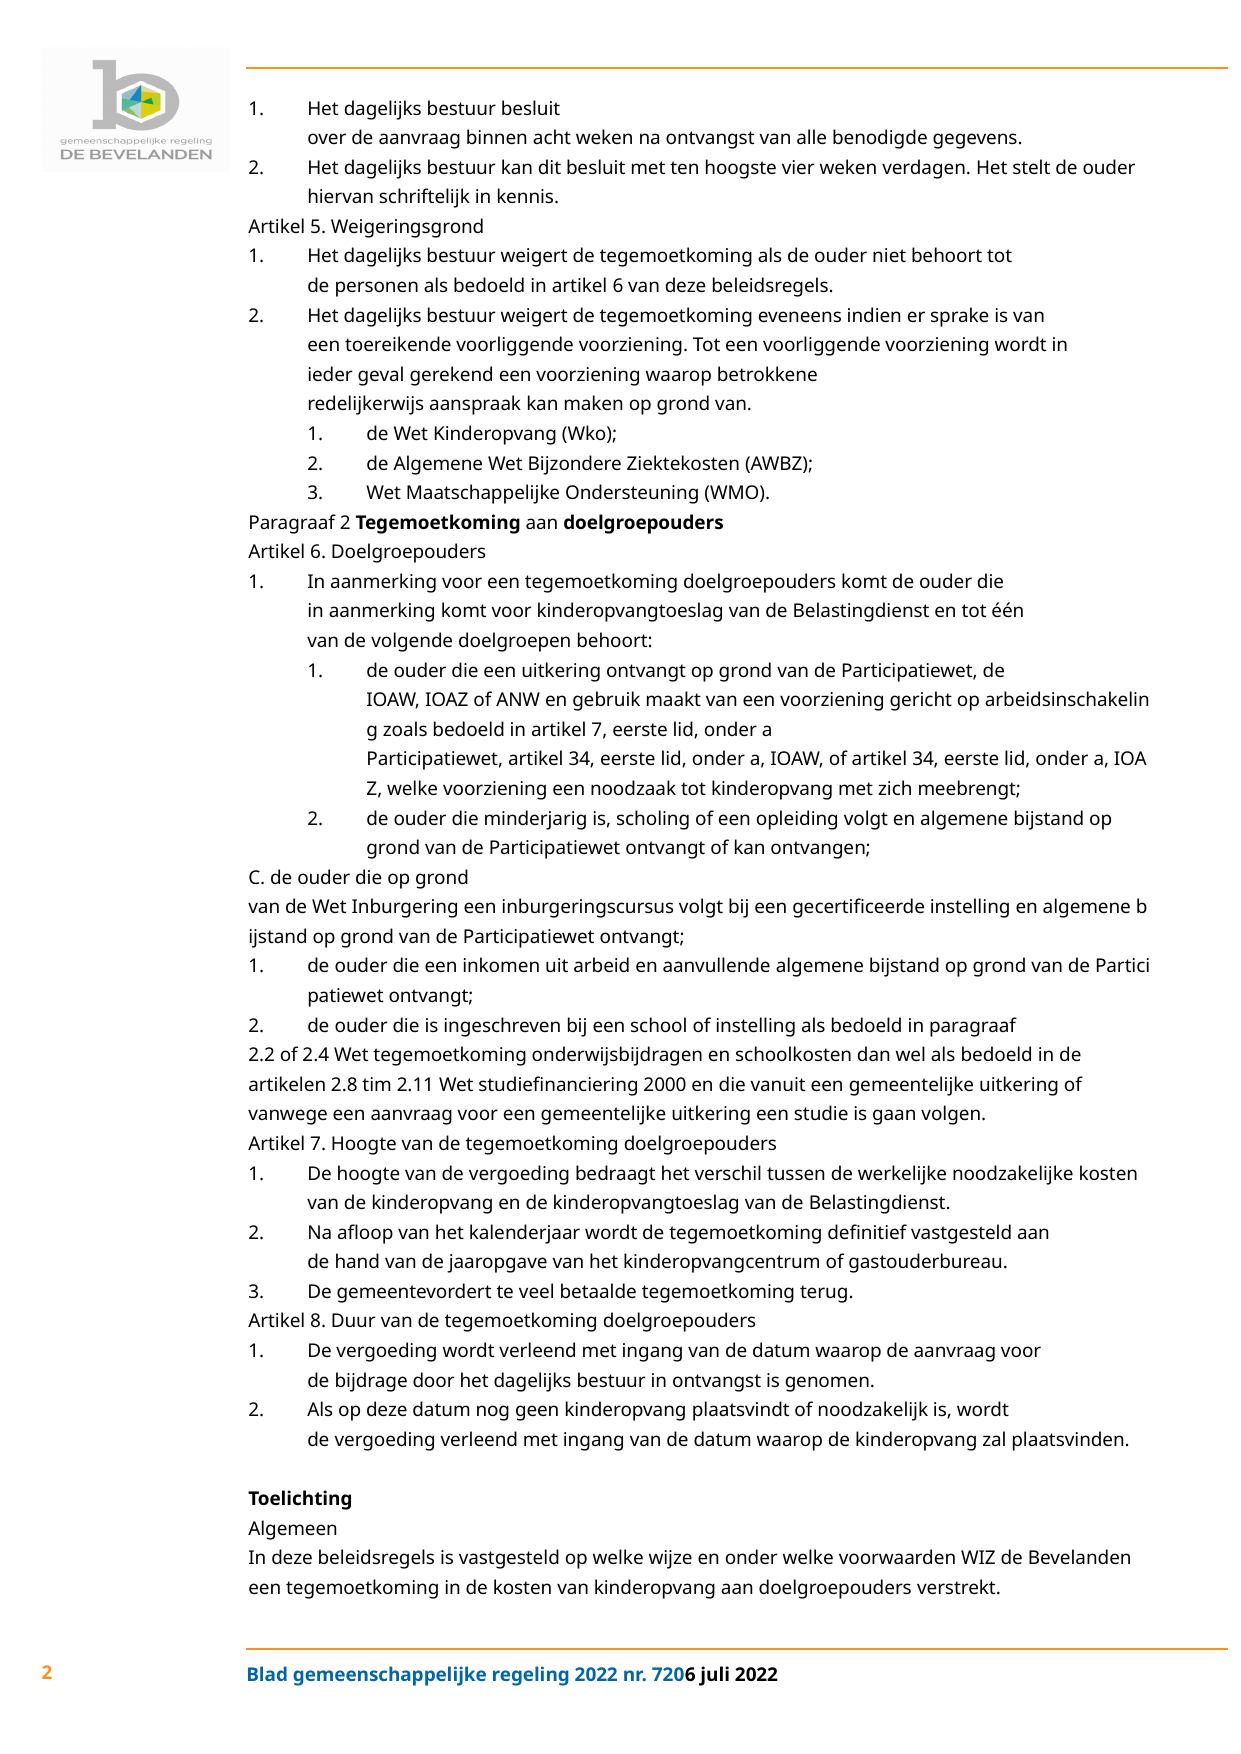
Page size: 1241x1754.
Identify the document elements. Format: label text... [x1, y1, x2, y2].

list De vergoeding wordt verleend met ingang van de datum waarop de aanvraag voor de bijdrage door het dagelijks bestuur in ontvangst is genomen. [248, 1337, 1152, 1393]
list De gemeentevordert te veel betaalde tegemoetkoming terug. [248, 1278, 1152, 1304]
list de Algemene Wet Bijzondere Ziektekosten (AWBZ); [307, 450, 1152, 476]
picture [41, 47, 231, 172]
list de ouder die een uitkering ontvangt op grond van de Participatiewet, de IOAW, IOAZ of ANW en gebruik maakt van een voorziening gericht op arbeidsinschakeling zoals bedoeld in artikel 7, eerste lid, onder a Participatiewet, artikel 34, eerste lid, onder a, IOAW, of artikel 34, eerste lid, onder a, IOAZ, welke voorziening een noodzaak tot kinderopvang met zich meebrengt; [307, 657, 1152, 801]
list Het dagelijks bestuur kan dit besluit met ten hoogste vier weken verdagen. Het stelt de ouder hiervan schriftelijk in kennis. [248, 154, 1152, 209]
text Artikel 5. Weigeringsgrond [248, 213, 1152, 239]
list Als op deze datum nog geen kinderopvang plaatsvindt of noodzakelijk is, wordt de vergoeding verleend met ingang van de datum waarop de kinderopvang zal plaatsvinden. [248, 1396, 1152, 1452]
text Artikel 8. Duur van de tegemoetkoming doelgroepouders [248, 1308, 1152, 1333]
text 2.2 of 2.4 Wet tegemoetkoming onderwijsbijdragen en schoolkosten dan wel als bedoeld in de artikelen 2.8 tim 2.11 Wet studiefinanciering 2000 en die vanuit een gemeentelijke uitkering of vanwege een aanvraag voor een gemeentelijke uitkering een studie is gaan volgen. [248, 1041, 1152, 1126]
text In deze beleidsregels is vastgesteld op welke wijze en onder welke voorwaarden WIZ de Bevelanden een tegemoetkoming in de kosten van kinderopvang aan doelgroepouders verstrekt. [248, 1544, 1152, 1600]
list Na afloop van het kalenderjaar wordt de tegemoetkoming definitief vastgesteld aan de hand van de jaaropgave van het kinderopvangcentrum of gastouderbureau. [248, 1219, 1152, 1274]
list Wet Maatschappelijke Ondersteuning (WMO). [307, 479, 1152, 505]
text C. de ouder die op grond van de Wet Inburgering een inburgeringscursus volgt bij een gecertificeerde instelling en algemene bijstand op grond van de Participatiewet ontvangt; [248, 864, 1152, 949]
list De hoogte van de vergoeding bedraagt het verschil tussen de werkelijke noodzakelijke kosten van de kinderopvang en de kinderopvangtoeslag van de Belastingdienst. [248, 1160, 1152, 1215]
list de ouder die een inkomen uit arbeid en aanvullende algemene bijstand op grond van de Participatiewet ontvangt; [248, 953, 1152, 1008]
list de ouder die minderjarig is, scholing of een opleiding volgt en algemene bijstand op grond van de Participatiewet ontvangt of kan ontvangen; [307, 805, 1152, 860]
list Het dagelijks bestuur weigert de tegemoetkoming als de ouder niet behoort tot de personen als bedoeld in artikel 6 van deze beleidsregels. [248, 243, 1152, 298]
list Het dagelijks bestuur besluit over de aanvraag binnen acht weken na ontvangst van alle benodigde gegevens. [248, 95, 1152, 150]
text Artikel 7. Hoogte van de tegemoetkoming doelgroepouders [248, 1130, 1152, 1156]
text Algemeen [248, 1515, 1152, 1541]
text Toelichting [248, 1485, 1152, 1511]
list In aanmerking voor een tegemoetkoming doelgroepouders komt de ouder die in aanmerking komt voor kinderopvangtoeslag van de Belastingdienst en tot één van de volgende doelgroepen behoort: [248, 568, 1152, 653]
list de ouder die is ingeschreven bij een school of instelling als bedoeld in paragraaf [248, 1012, 1152, 1038]
text Artikel 6. Doelgroepouders [248, 538, 1152, 564]
list Het dagelijks bestuur weigert de tegemoetkoming eveneens indien er sprake is van een toereikende voorliggende voorziening. Tot een voorliggende voorziening wordt in ieder geval gerekend een voorziening waarop betrokkene redelijkerwijs aanspraak kan maken op grond van. [248, 302, 1152, 416]
text Paragraaf 2 Tegemoetkoming aan doelgroepouders [248, 509, 1152, 535]
list de Wet Kinderopvang (Wko); [307, 420, 1152, 446]
